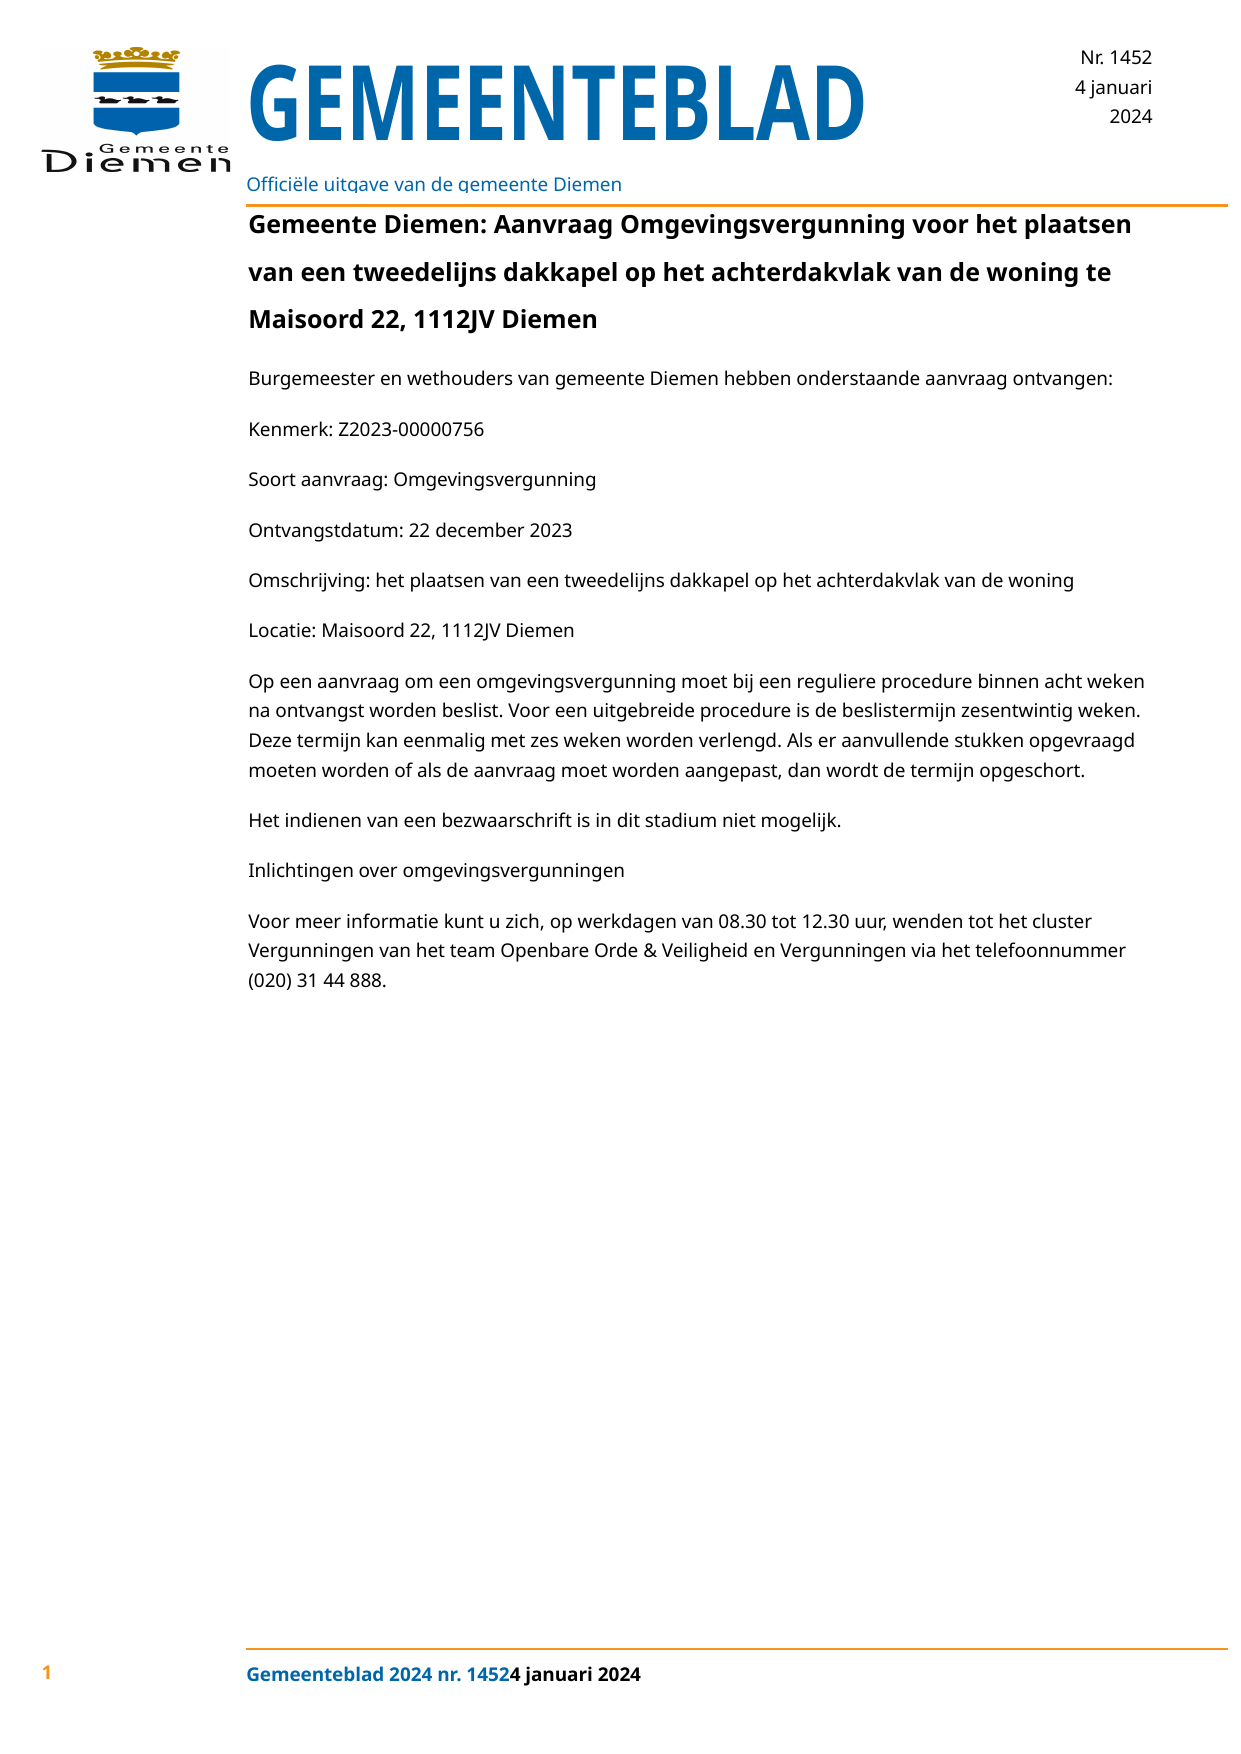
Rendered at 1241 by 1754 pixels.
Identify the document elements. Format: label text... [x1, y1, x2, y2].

text Omschrijving: het plaatsen van een tweedelijns dakkapel op het achterdakvlak van de woning [248, 567, 1152, 593]
picture [41, 47, 231, 172]
text Op een aanvraag om een omgevingsvergunning moet bij een reguliere procedure binnen acht weken na ontvangst worden beslist. Voor een uitgebreide procedure is de beslistermijn zesentwintig weken. Deze termijn kan eenmalig met zes weken worden verlengd. Als er aanvullende stukken opgevraagd moeten worden of als de aanvraag moet worden aangepast, dan wordt de termijn opgeschort. [248, 668, 1152, 782]
text Gemeente Diemen: Aanvraag Omgevingsvergunning voor het plaatsen van een tweedelijns dakkapel op het achterdakvlak van de woning te Maisoord 22, 1112JV Diemen [248, 207, 1152, 336]
text Kenmerk: Z2023-00000756 [248, 416, 1152, 442]
text Burgemeester en wethouders van gemeente Diemen hebben onderstaande aanvraag ontvangen: [248, 366, 1152, 391]
text Ontvangstdatum: 22 december 2023 [248, 517, 1152, 542]
text Inlichtingen over omgevingsvergunningen [248, 858, 1152, 883]
text Voor meer informatie kunt u zich, op werkdagen van 08.30 tot 12.30 uur, wenden tot het cluster Vergunningen van het team Openbare Orde & Veiligheid en Vergunningen via het telefoonnummer (020) 31 44 888. [248, 908, 1152, 993]
text Soort aanvraag: Omgevingsvergunning [248, 466, 1152, 492]
text Locatie: Maisoord 22, 1112JV Diemen [248, 618, 1152, 643]
text Het indienen van een bezwaarschrift is in dit stadium niet mogelijk. [248, 807, 1152, 833]
